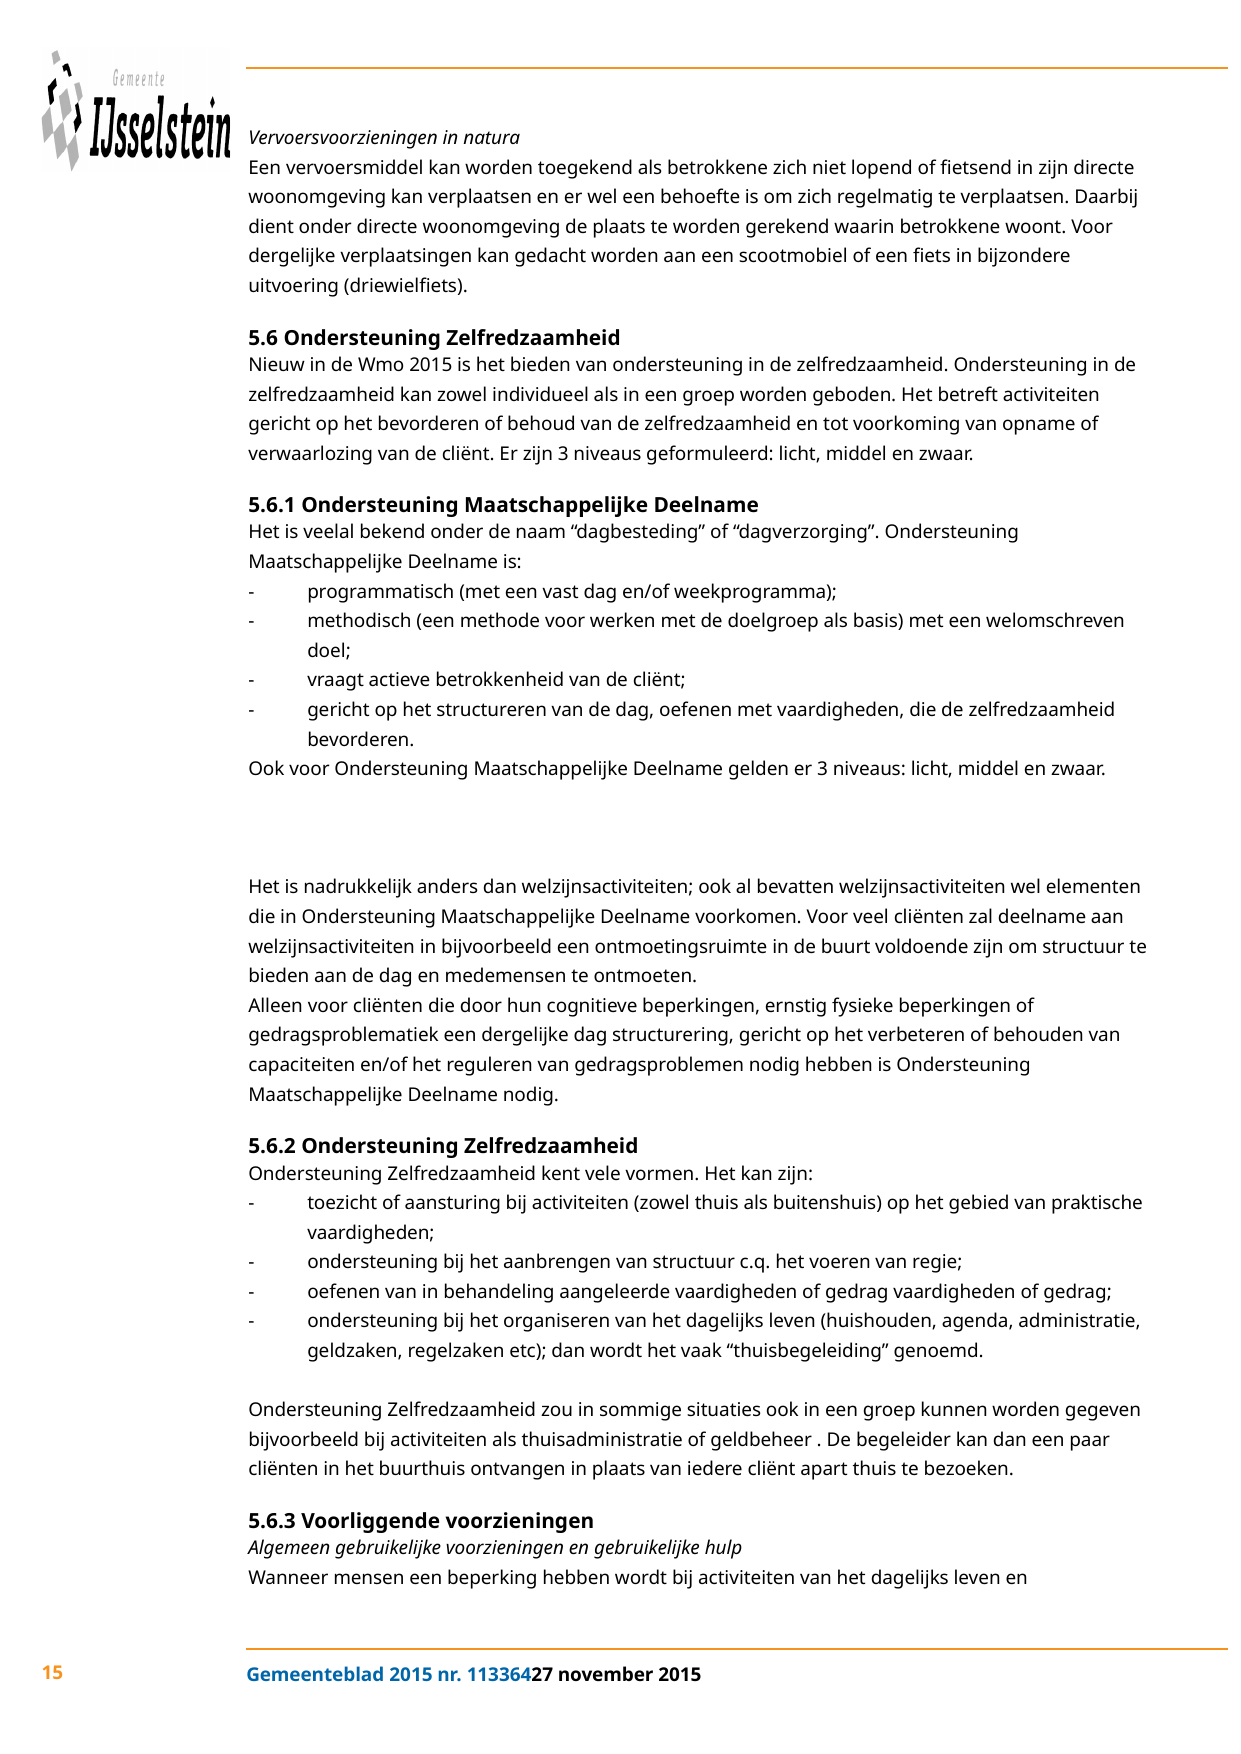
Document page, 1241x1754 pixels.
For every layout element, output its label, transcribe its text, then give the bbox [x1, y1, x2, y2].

text Het is veelal bekend onder de naam “dagbesteding” of “dagverzorging”. Ondersteuning Maatschappelijke Deelname is: [248, 519, 1152, 574]
text Ondersteuning Zelfredzaamheid zou in sommige situaties ook in een groep kunnen worden gegeven bijvoorbeeld bij activiteiten als thuisadministratie of geldbeheer . De begeleider kan dan een paar cliënten in het buurthuis ontvangen in plaats van iedere cliënt apart thuis te bezoeken. [248, 1396, 1152, 1481]
text Nieuw in de Wmo 2015 is het bieden van ondersteuning in de zelfredzaamheid. Ondersteuning in de zelfredzaamheid kan zowel individueel als in een groep worden geboden. Het betreft activiteiten gericht op het bevorderen of behoud van de zelfredzaamheid en tot voorkoming van opname of verwaarlozing van de cliënt. Er zijn 3 niveaus geformuleerd: licht, middel en zwaar. [248, 351, 1152, 466]
text Een vervoersmiddel kan worden toegekend als betrokkene zich niet lopend of fietsend in zijn directe woonomgeving kan verplaatsen en er wel een behoefte is om zich regelmatig te verplaatsen. Daarbij dient onder directe woonomgeving de plaats te worden gerekend waarin betrokkene woont. Voor dergelijke verplaatsingen kan gedacht worden aan een scootmobiel of een fiets in bijzondere uitvoering (driewielfiets). [248, 154, 1152, 298]
text 5.6 Ondersteuning Zelfredzaamheid [248, 323, 1152, 351]
list gericht op het structureren van de dag, oefenen met vaardigheden, die de zelfredzaamheid bevorderen. [248, 696, 1152, 752]
text Algemeen gebruikelijke voorzieningen en gebruikelijke hulp [248, 1534, 1152, 1560]
list toezicht of aansturing bij activiteiten (zowel thuis als buitenshuis) op het gebied van praktische vaardigheden; [248, 1189, 1152, 1244]
text 5.6.3 Voorliggende voorzieningen [248, 1506, 1152, 1534]
text Ondersteuning Zelfredzaamheid kent vele vormen. Het kan zijn: [248, 1160, 1152, 1185]
text Ook voor Ondersteuning Maatschappelijke Deelname gelden er 3 niveaus: licht, middel en zwaar. [248, 755, 1152, 781]
picture [41, 47, 231, 172]
list ondersteuning bij het aanbrengen van structuur c.q. het voeren van regie; [248, 1248, 1152, 1274]
list ondersteuning bij het organiseren van het dagelijks leven (huishouden, agenda, administratie, geldzaken, regelzaken etc); dan wordt het vaak “thuisbegeleiding” genoemd. [248, 1308, 1152, 1363]
text 5.6.2 Ondersteuning Zelfredzaamheid [248, 1131, 1152, 1160]
text Wanneer mensen een beperking hebben wordt bij activiteiten van het dagelijks leven en [248, 1564, 1152, 1590]
text 5.6.1 Ondersteuning Maatschappelijke Deelname [248, 490, 1152, 519]
text Vervoersvoorzieningen in natura [248, 124, 1152, 150]
text Alleen voor cliënten die door hun cognitieve beperkingen, ernstig fysieke beperkingen of gedragsproblematiek een dergelijke dag structurering, gericht op het verbeteren of behouden van capaciteiten en/of het reguleren van gedragsproblemen nodig hebben is Ondersteuning Maatschappelijke Deelname nodig. [248, 992, 1152, 1107]
list oefenen van in behandeling aangeleerde vaardigheden of gedrag vaardigheden of gedrag; [248, 1278, 1152, 1304]
list programmatisch (met een vast dag en/of weekprogramma); [248, 578, 1152, 604]
text Het is nadrukkelijk anders dan welzijnsactiviteiten; ook al bevatten welzijnsactiviteiten wel elementen die in Ondersteuning Maatschappelijke Deelname voorkomen. Voor veel cliënten zal deelname aan welzijnsactiviteiten in bijvoorbeeld een ontmoetingsruimte in de buurt voldoende zijn om structuur te bieden aan de dag en medemensen te ontmoeten. [248, 874, 1152, 988]
list methodisch (een methode voor werken met de doelgroep als basis) met een welomschreven doel; [248, 607, 1152, 663]
list vraagt actieve betrokkenheid van de cliënt; [248, 667, 1152, 692]
